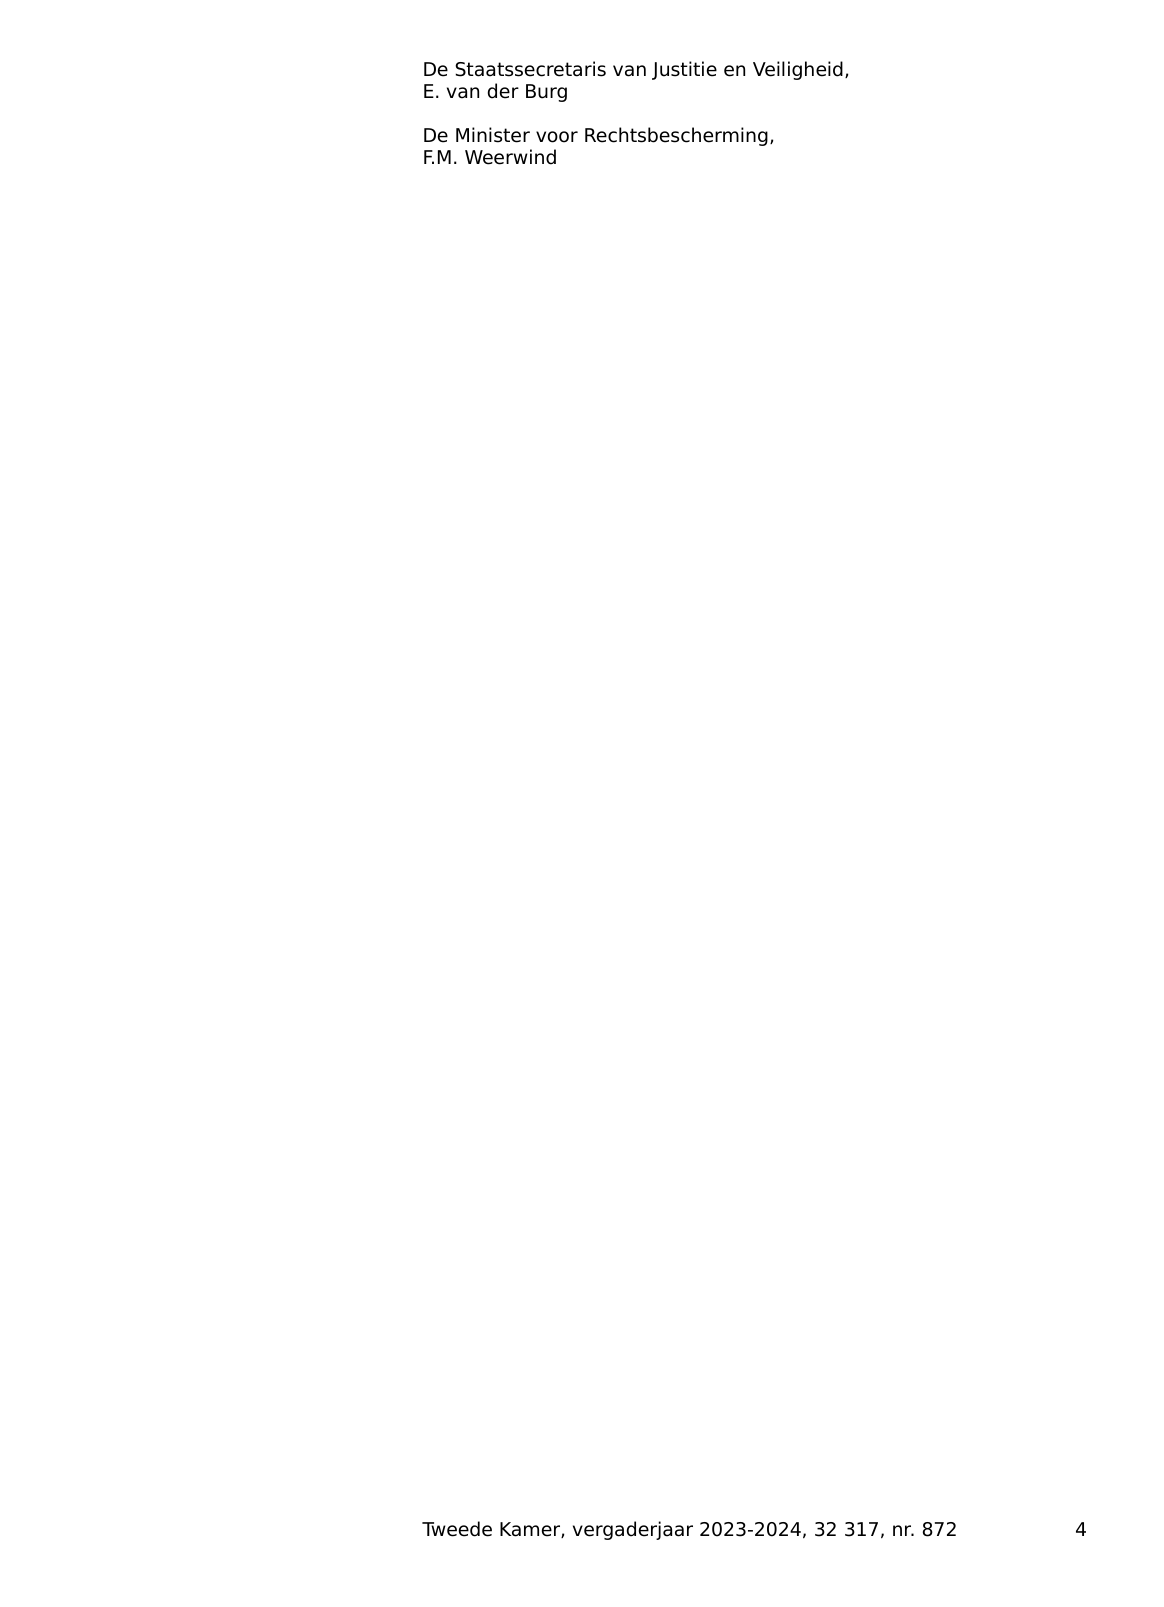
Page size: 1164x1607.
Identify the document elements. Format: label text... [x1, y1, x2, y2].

text De Minister voor Rechtsbescherming, F.M. Weerwind [422, 125, 1087, 169]
text De Staatssecretaris van Justitie en Veiligheid, E. van der Burg [422, 59, 1087, 103]
